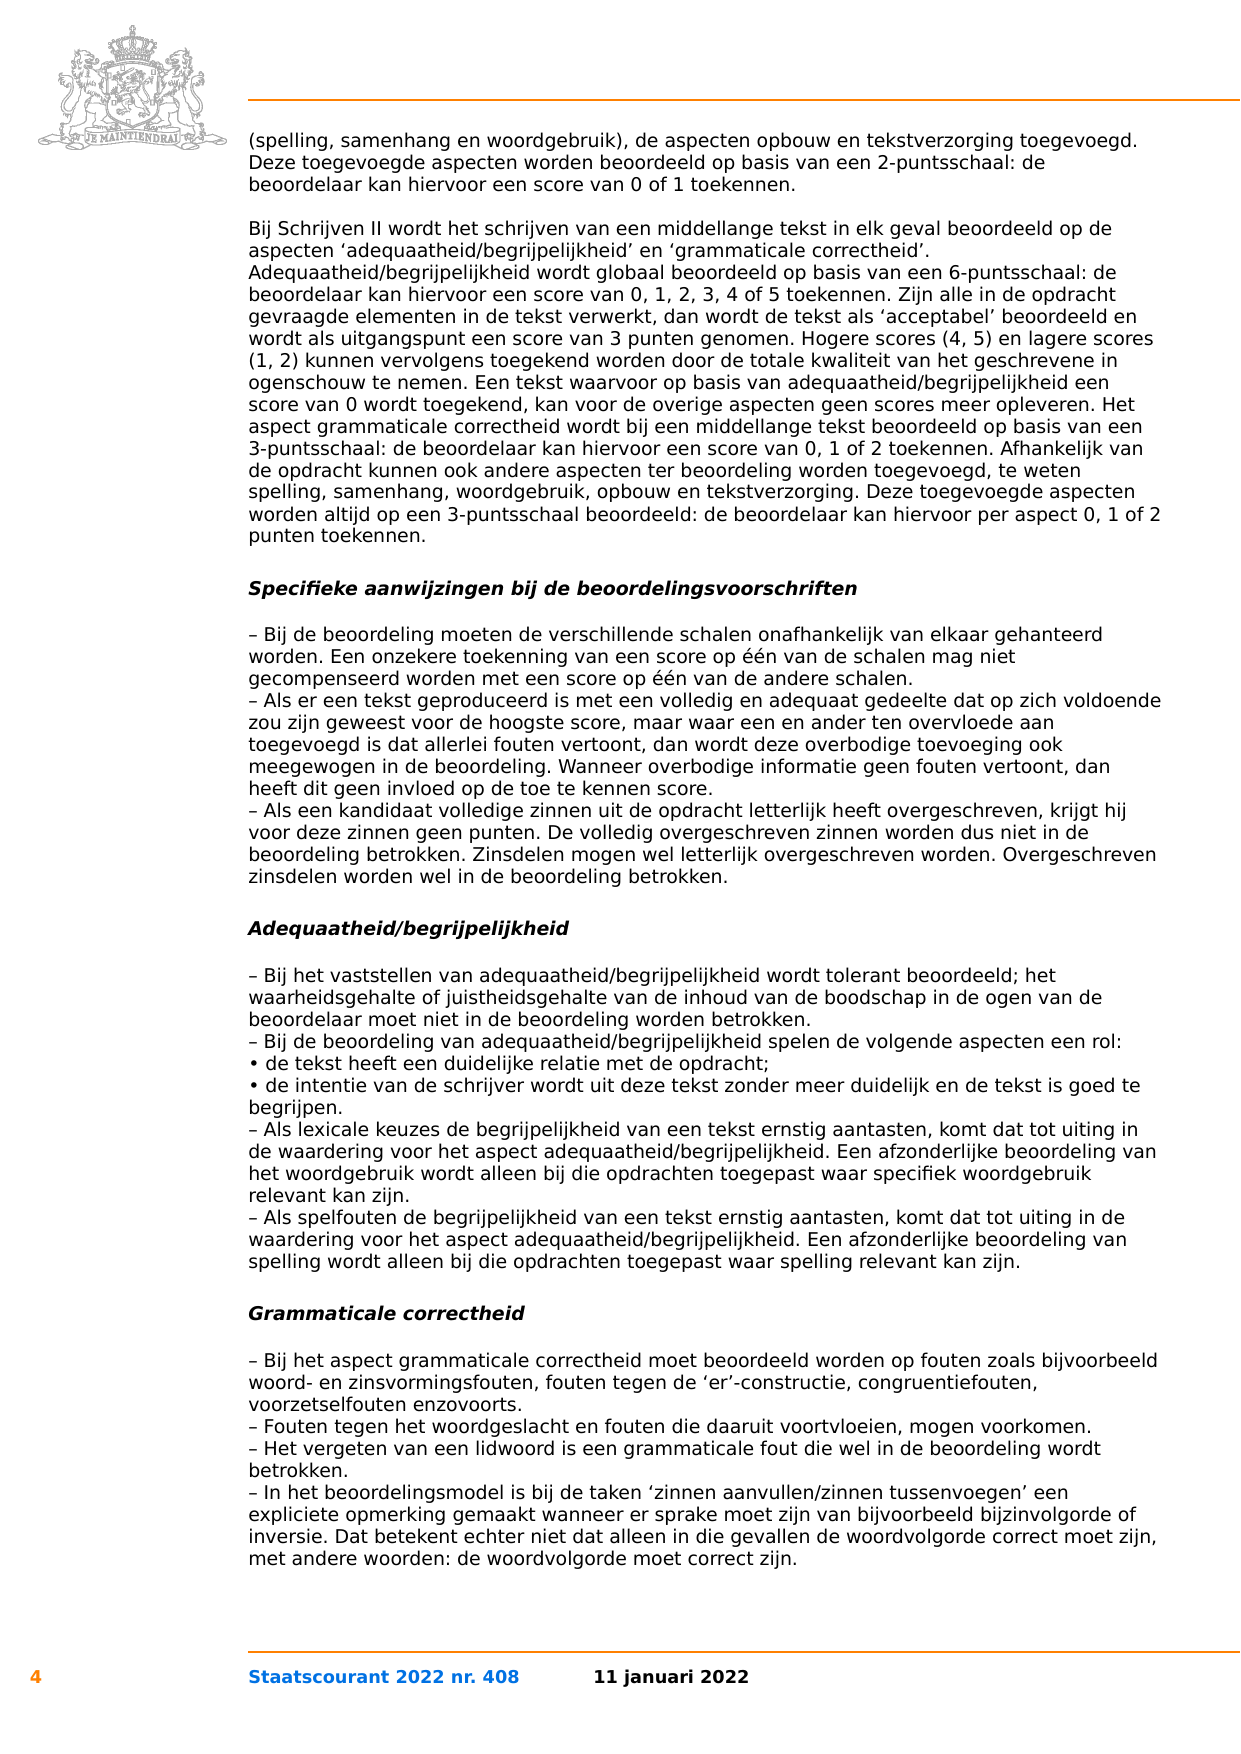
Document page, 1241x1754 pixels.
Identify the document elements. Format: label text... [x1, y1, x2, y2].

text – Bij het vaststellen van adequaatheid/begrijpelijkheid wordt tolerant beoordeeld; het waarheidsgehalte of juistheidsgehalte van de inhoud van de boodschap in de ogen van de beoordelaar moet niet in de beoordeling worden betrokken. [248, 965, 1163, 1031]
text • de intentie van de schrijver wordt uit deze tekst zonder meer duidelijk en de tekst is goed te begrijpen. [248, 1075, 1163, 1119]
text – Als lexicale keuzes de begrijpelijkheid van een tekst ernstig aantasten, komt dat tot uiting in de waardering voor het aspect adequaatheid/begrijpelijkheid. Een afzonderlijke beoordeling van het woordgebruik wordt alleen bij die opdrachten toegepast waar specifiek woordgebruik relevant kan zijn. [248, 1119, 1163, 1207]
text – Bij het aspect grammaticale correctheid moet beoordeeld worden op fouten zoals bijvoorbeeld woord- en zinsvormingsfouten, fouten tegen de ‘er’-constructie, congruentiefouten, voorzetselfouten enzovoorts. [248, 1350, 1163, 1416]
text – Fouten tegen het woordgeslacht en fouten die daaruit voortvloeien, mogen voorkomen. [248, 1416, 1163, 1438]
subtitle Specifieke aanwijzingen bij de beoordelingsvoorschriften [248, 577, 1163, 599]
text – Bij de beoordeling moeten de verschillende schalen onafhankelijk van elkaar gehanteerd worden. Een onzekere toekenning van een score op één van de schalen mag niet gecompenseerd worden met een score op één van de andere schalen. [248, 624, 1163, 690]
text – Als een kandidaat volledige zinnen uit de opdracht letterlijk heeft overgeschreven, krijgt hij voor deze zinnen geen punten. De volledig overgeschreven zinnen worden dus niet in de beoordeling betrokken. Zinsdelen mogen wel letterlijk overgeschreven worden. Overgeschreven zinsdelen worden wel in de beoordeling betrokken. [248, 800, 1163, 888]
picture [38, 25, 227, 150]
text (spelling, samenhang en woordgebruik), de aspecten opbouw en tekstverzorging toegevoegd. Deze toegevoegde aspecten worden beoordeeld op basis van een 2-puntsschaal: de beoordelaar kan hiervoor een score van 0 of 1 toekennen. [248, 130, 1163, 196]
text – In het beoordelingsmodel is bij de taken ‘zinnen aanvullen/zinnen tussenvoegen’ een expliciete opmerking gemaakt wanneer er sprake moet zijn van bijvoorbeeld bijzinvolgorde of inversie. Dat betekent echter niet dat alleen in die gevallen de woordvolgorde correct moet zijn, met andere woorden: de woordvolgorde moet correct zijn. [248, 1482, 1163, 1569]
subtitle Adequaatheid/begrijpelijkheid [248, 918, 1163, 940]
text – Bij de beoordeling van adequaatheid/begrijpelijkheid spelen de volgende aspecten een rol: [248, 1031, 1163, 1053]
subtitle Grammaticale correctheid [248, 1303, 1163, 1325]
text – Het vergeten van een lidwoord is een grammaticale fout die wel in de beoordeling wordt betrokken. [248, 1438, 1163, 1482]
text • de tekst heeft een duidelijke relatie met de opdracht; [248, 1053, 1163, 1075]
text – Als spelfouten de begrijpelijkheid van een tekst ernstig aantasten, komt dat tot uiting in de waardering voor het aspect adequaatheid/begrijpelijkheid. Een afzonderlijke beoordeling van spelling wordt alleen bij die opdrachten toegepast waar spelling relevant kan zijn. [248, 1207, 1163, 1273]
text Bij Schrijven II wordt het schrijven van een middellange tekst in elk geval beoordeeld op de aspecten ‘adequaatheid/begrijpelijkheid’ en ‘grammaticale correctheid’. Adequaatheid/begrijpelijkheid wordt globaal beoordeeld op basis van een 6-puntsschaal: de beoordelaar kan hiervoor een score van 0, 1, 2, 3, 4 of 5 toekennen. Zijn alle in de opdracht gevraagde elementen in de tekst verwerkt, dan wordt de tekst als ‘acceptabel’ beoordeeld en wordt als uitgangspunt een score van 3 punten genomen. Hogere scores (4, 5) en lagere scores (1, 2) kunnen vervolgens toegekend worden door de totale kwaliteit van het geschrevene in ogenschouw te nemen. Een tekst waarvoor op basis van adequaatheid/begrijpelijkheid een score van 0 wordt toegekend, kan voor de overige aspecten geen scores meer opleveren. Het aspect grammaticale correctheid wordt bij een middellange tekst beoordeeld op basis van een 3-puntsschaal: de beoordelaar kan hiervoor een score van 0, 1 of 2 toekennen. Afhankelijk van de opdracht kunnen ook andere aspecten ter beoordeling worden toegevoegd, te weten spelling, samenhang, woordgebruik, opbouw en tekstverzorging. Deze toegevoegde aspecten worden altijd op een 3-puntsschaal beoordeeld: de beoordelaar kan hiervoor per aspect 0, 1 of 2 punten toekennen. [248, 218, 1163, 547]
text – Als er een tekst geproduceerd is met een volledig en adequaat gedeelte dat op zich voldoende zou zijn geweest voor de hoogste score, maar waar een en ander ten overvloede aan toegevoegd is dat allerlei fouten vertoont, dan wordt deze overbodige toevoeging ook meegewogen in de beoordeling. Wanneer overbodige informatie geen fouten vertoont, dan heeft dit geen invloed op de toe te kennen score. [248, 690, 1163, 800]
